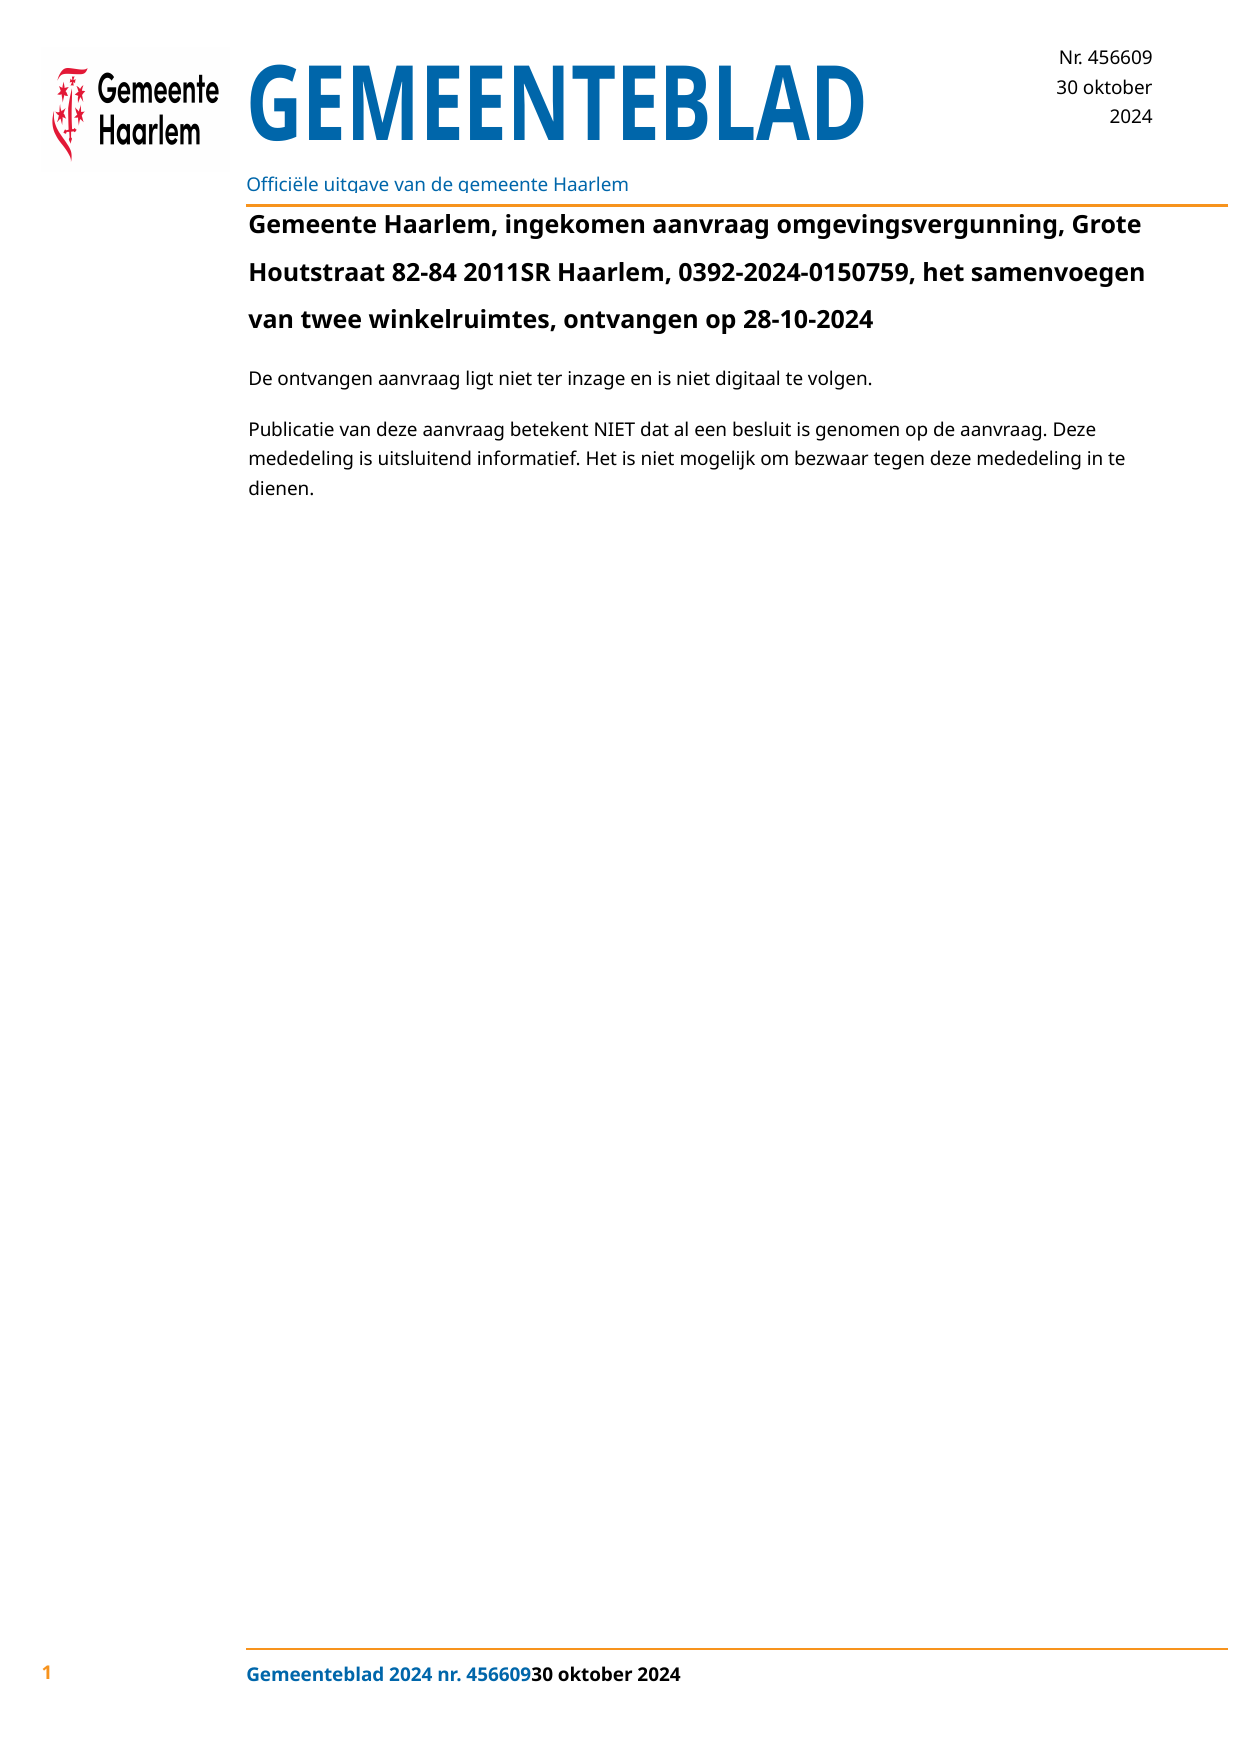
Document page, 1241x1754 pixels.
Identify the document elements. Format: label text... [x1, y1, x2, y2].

text Gemeente Haarlem, ingekomen aanvraag omgevingsvergunning, Grote Houtstraat 82-84 2011SR Haarlem, 0392-2024-0150759, het samenvoegen van twee winkelruimtes, ontvangen op 28-10-2024 [248, 207, 1152, 336]
text Publicatie van deze aanvraag betekent NIET dat al een besluit is genomen op de aanvraag. Deze mededeling is uitsluitend informatief. Het is niet mogelijk om bezwaar tegen deze mededeling in te dienen. [248, 416, 1152, 501]
text De ontvangen aanvraag ligt niet ter inzage en is niet digitaal te volgen. [248, 366, 1152, 391]
picture [41, 47, 231, 172]
